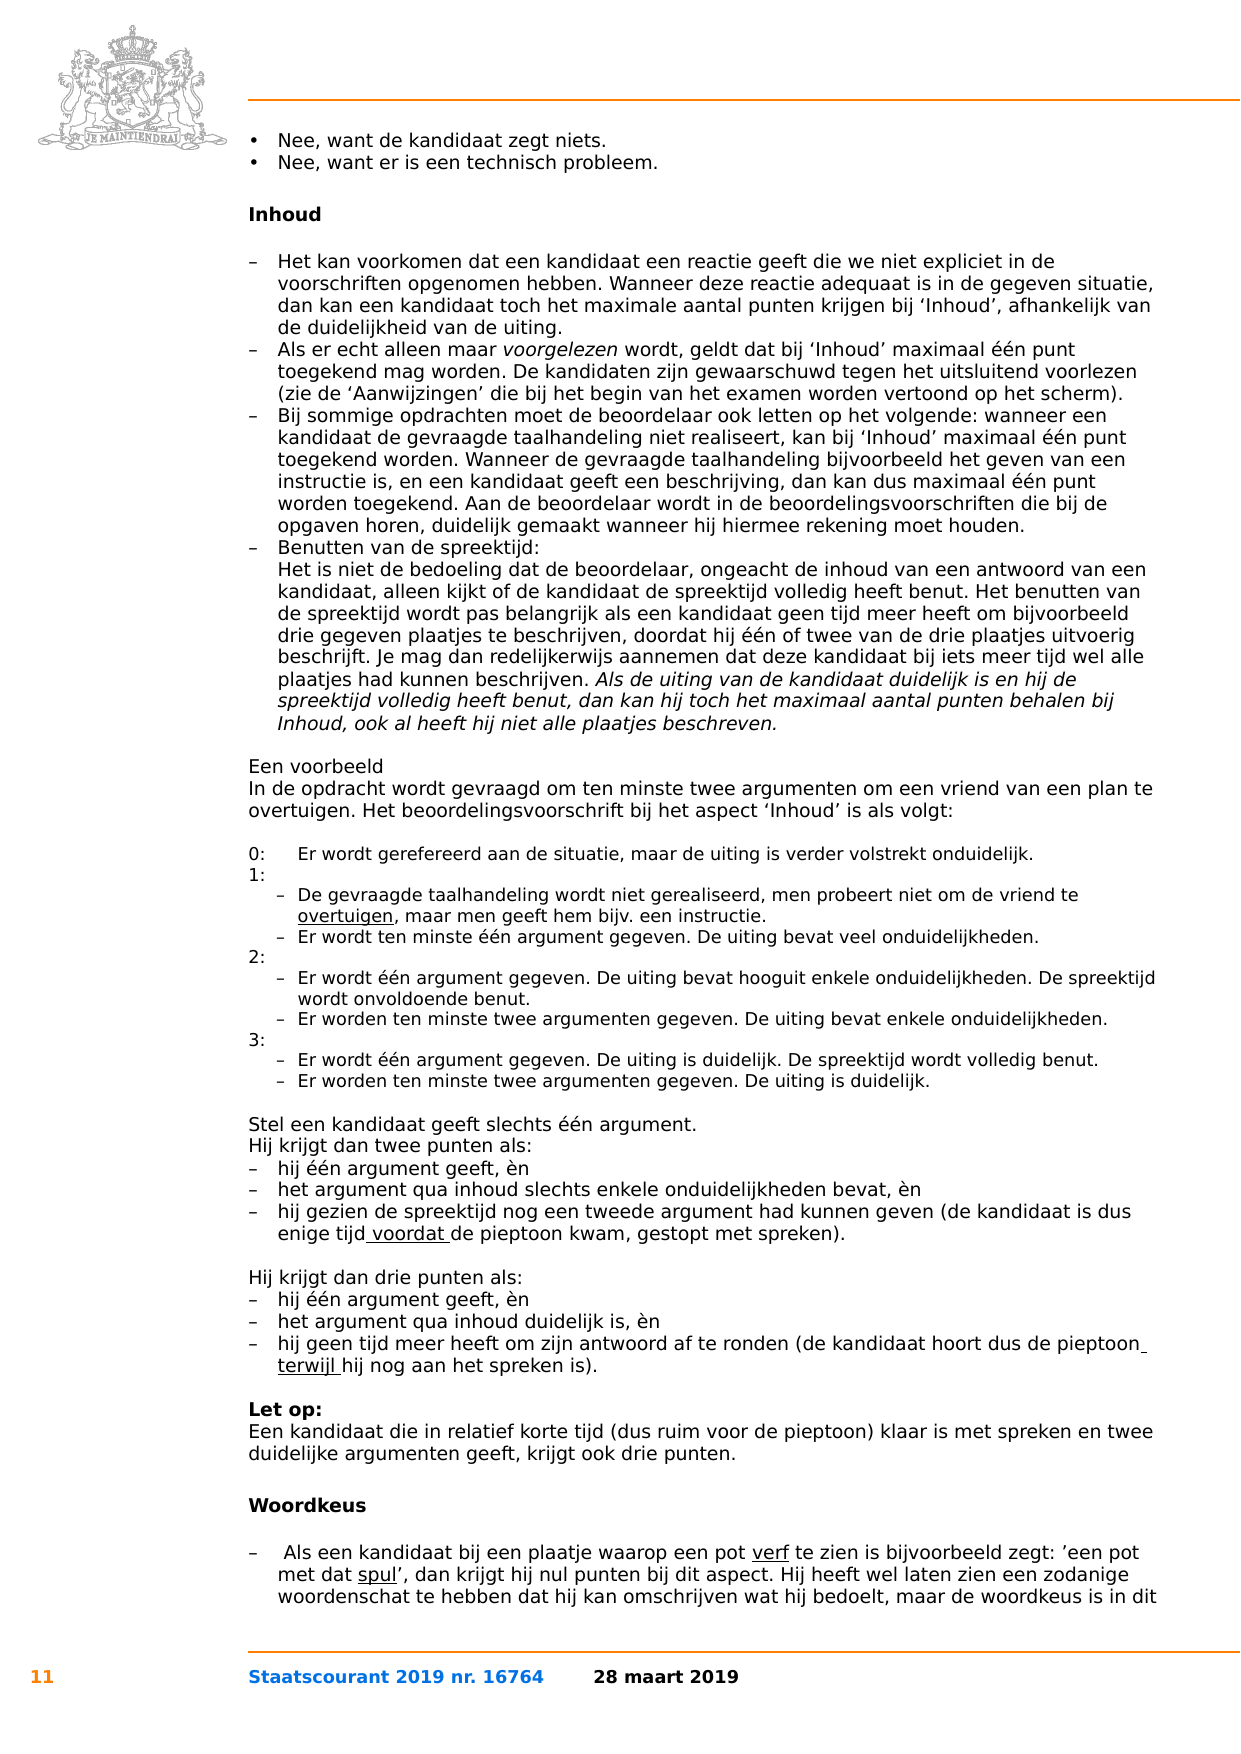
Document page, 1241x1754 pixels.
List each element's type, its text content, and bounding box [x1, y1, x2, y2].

text Stel een kandidaat geeft slechts één argument. [248, 1113, 1163, 1135]
text Een kandidaat die in relatief korte tijd (dus ruim voor de pieptoon) klaar is met spreken en twee duidelijke argumenten geeft, krijgt ook drie punten. [248, 1421, 1163, 1465]
table_cell Er wordt ten minste één argument gegeven. De uiting bevat veel onduidelijkheden. [292, 927, 1163, 947]
table_cell [248, 1009, 270, 1030]
table_cell – [270, 1009, 292, 1030]
text – Het kan voorkomen dat een kandidaat een reactie geeft die we niet expliciet in de voorschriften opgenomen hebben. Wanneer deze reactie adequaat is in de gegeven situatie, dan kan een kandidaat toch het maximale aantal punten krijgen bij ‘Inhoud’, afhankelijk van de duidelijkheid van de uiting. [248, 251, 1163, 339]
table_cell 1: [248, 865, 270, 885]
subtitle Woordkeus [248, 1495, 1163, 1517]
table_cell Er wordt één argument gegeven. De uiting is duidelijk. De spreektijd wordt volledig benut. [292, 1050, 1163, 1071]
text – hij gezien de spreektijd nog een tweede argument had kunnen geven (de kandidaat is dus enige tijd voordat de pieptoon kwam, gestopt met spreken). [248, 1201, 1163, 1245]
table_cell [248, 1071, 270, 1092]
table_cell – [270, 968, 292, 1009]
picture [38, 25, 227, 150]
text Een voorbeeld [248, 756, 1163, 778]
table_cell [248, 927, 270, 947]
table_cell – [270, 1071, 292, 1092]
table_cell [292, 865, 1163, 885]
table_header 0: [248, 844, 270, 865]
table_cell Er worden ten minste twee argumenten gegeven. De uiting is duidelijk. [292, 1071, 1163, 1092]
text – Als een kandidaat bij een plaatje waarop een pot verf te zien is bijvoorbeeld zegt: ’een pot met dat spul’, dan krijgt hij nul punten bij dit aspect. Hij heeft wel laten zien een zodanige woordenschat te hebben dat hij kan omschrijven wat hij bedoelt, maar de woordkeus is in dit [248, 1542, 1163, 1608]
table_cell [270, 1030, 292, 1050]
table_cell Er worden ten minste twee argumenten gegeven. De uiting bevat enkele onduidelijkheden. [292, 1009, 1163, 1030]
table_cell [270, 865, 292, 885]
subtitle Inhoud [248, 204, 1163, 226]
text – hij geen tijd meer heeft om zijn antwoord af te ronden (de kandidaat hoort dus de pieptoon terwijl hij nog aan het spreken is). [248, 1333, 1163, 1377]
table_cell – [270, 927, 292, 947]
text Hij krijgt dan drie punten als: [248, 1267, 1163, 1289]
text Let op: [248, 1399, 1163, 1421]
table_cell 3: [248, 1030, 270, 1050]
table_cell [292, 947, 1163, 968]
text In de opdracht wordt gevraagd om ten minste twee argumenten om een vriend van een plan te overtuigen. Het beoordelingsvoorschrift bij het aspect ‘Inhoud’ is als volgt: [248, 778, 1163, 822]
table_cell [292, 1030, 1163, 1050]
text Hij krijgt dan twee punten als: [248, 1135, 1163, 1157]
text – hij één argument geeft, èn [248, 1157, 1163, 1179]
table_cell Er wordt één argument gegeven. De uiting bevat hooguit enkele onduidelijkheden. De spreektijd wordt onvoldoende benut. [292, 968, 1163, 1009]
table_cell [248, 968, 270, 1009]
table_cell [270, 947, 292, 968]
text – hij één argument geeft, èn [248, 1289, 1163, 1311]
table_cell – [270, 1050, 292, 1071]
text • Nee, want de kandidaat zegt niets. [248, 130, 1163, 152]
text – het argument qua inhoud slechts enkele onduidelijkheden bevat, èn [248, 1179, 1163, 1201]
text • Nee, want er is een technisch probleem. [248, 152, 1163, 174]
text – Benutten van de spreektijd: [248, 537, 1163, 558]
text Het is niet de bedoeling dat de beoordelaar, ongeacht de inhoud van een antwoord van een kandidaat, alleen kijkt of de kandidaat de spreektijd volledig heeft benut. Het benutten van de spreektijd wordt pas belangrijk als een kandidaat geen tijd meer heeft om bijvoorbeeld drie gegeven plaatjes te beschrijven, doordat hij één of twee van de drie plaatjes uitvoerig beschrijft. Je mag dan redelijkerwijs aannemen dat deze kandidaat bij iets meer tijd wel alle plaatjes had kunnen beschrijven. Als de uiting van de kandidaat duidelijk is en hij de spreektijd volledig heeft benut, dan kan hij toch het maximaal aantal punten behalen bij Inhoud, ook al heeft hij niet alle plaatjes beschreven. [277, 558, 1163, 734]
table_header [270, 844, 292, 865]
table_header Er wordt gerefereerd aan de situatie, maar de uiting is verder volstrekt onduidelijk. [292, 844, 1163, 865]
table_cell 2: [248, 947, 270, 968]
text – Bij sommige opdrachten moet de beoordelaar ook letten op het volgende: wanneer een kandidaat de gevraagde taalhandeling niet realiseert, kan bij ‘Inhoud’ maximaal één punt toegekend worden. Wanneer de gevraagde taalhandeling bijvoorbeeld het geven van een instructie is, en een kandidaat geeft een beschrijving, dan kan dus maximaal één punt worden toegekend. Aan de beoordelaar wordt in de beoordelingsvoorschriften die bij de opgaven horen, duidelijk gemaakt wanneer hij hiermee rekening moet houden. [248, 405, 1163, 537]
table_cell De gevraagde taalhandeling wordt niet gerealiseerd, men probeert niet om de vriend te overtuigen, maar men geeft hem bijv. een instructie. [292, 885, 1163, 927]
text – het argument qua inhoud duidelijk is, èn [248, 1311, 1163, 1333]
table_cell [248, 885, 270, 927]
table_cell [248, 1050, 270, 1071]
text – Als er echt alleen maar voorgelezen wordt, geldt dat bij ‘Inhoud’ maximaal één punt toegekend mag worden. De kandidaten zijn gewaarschuwd tegen het uitsluitend voorlezen (zie de ‘Aanwijzingen’ die bij het begin van het examen worden vertoond op het scherm). [248, 339, 1163, 405]
table_cell – [270, 885, 292, 927]
